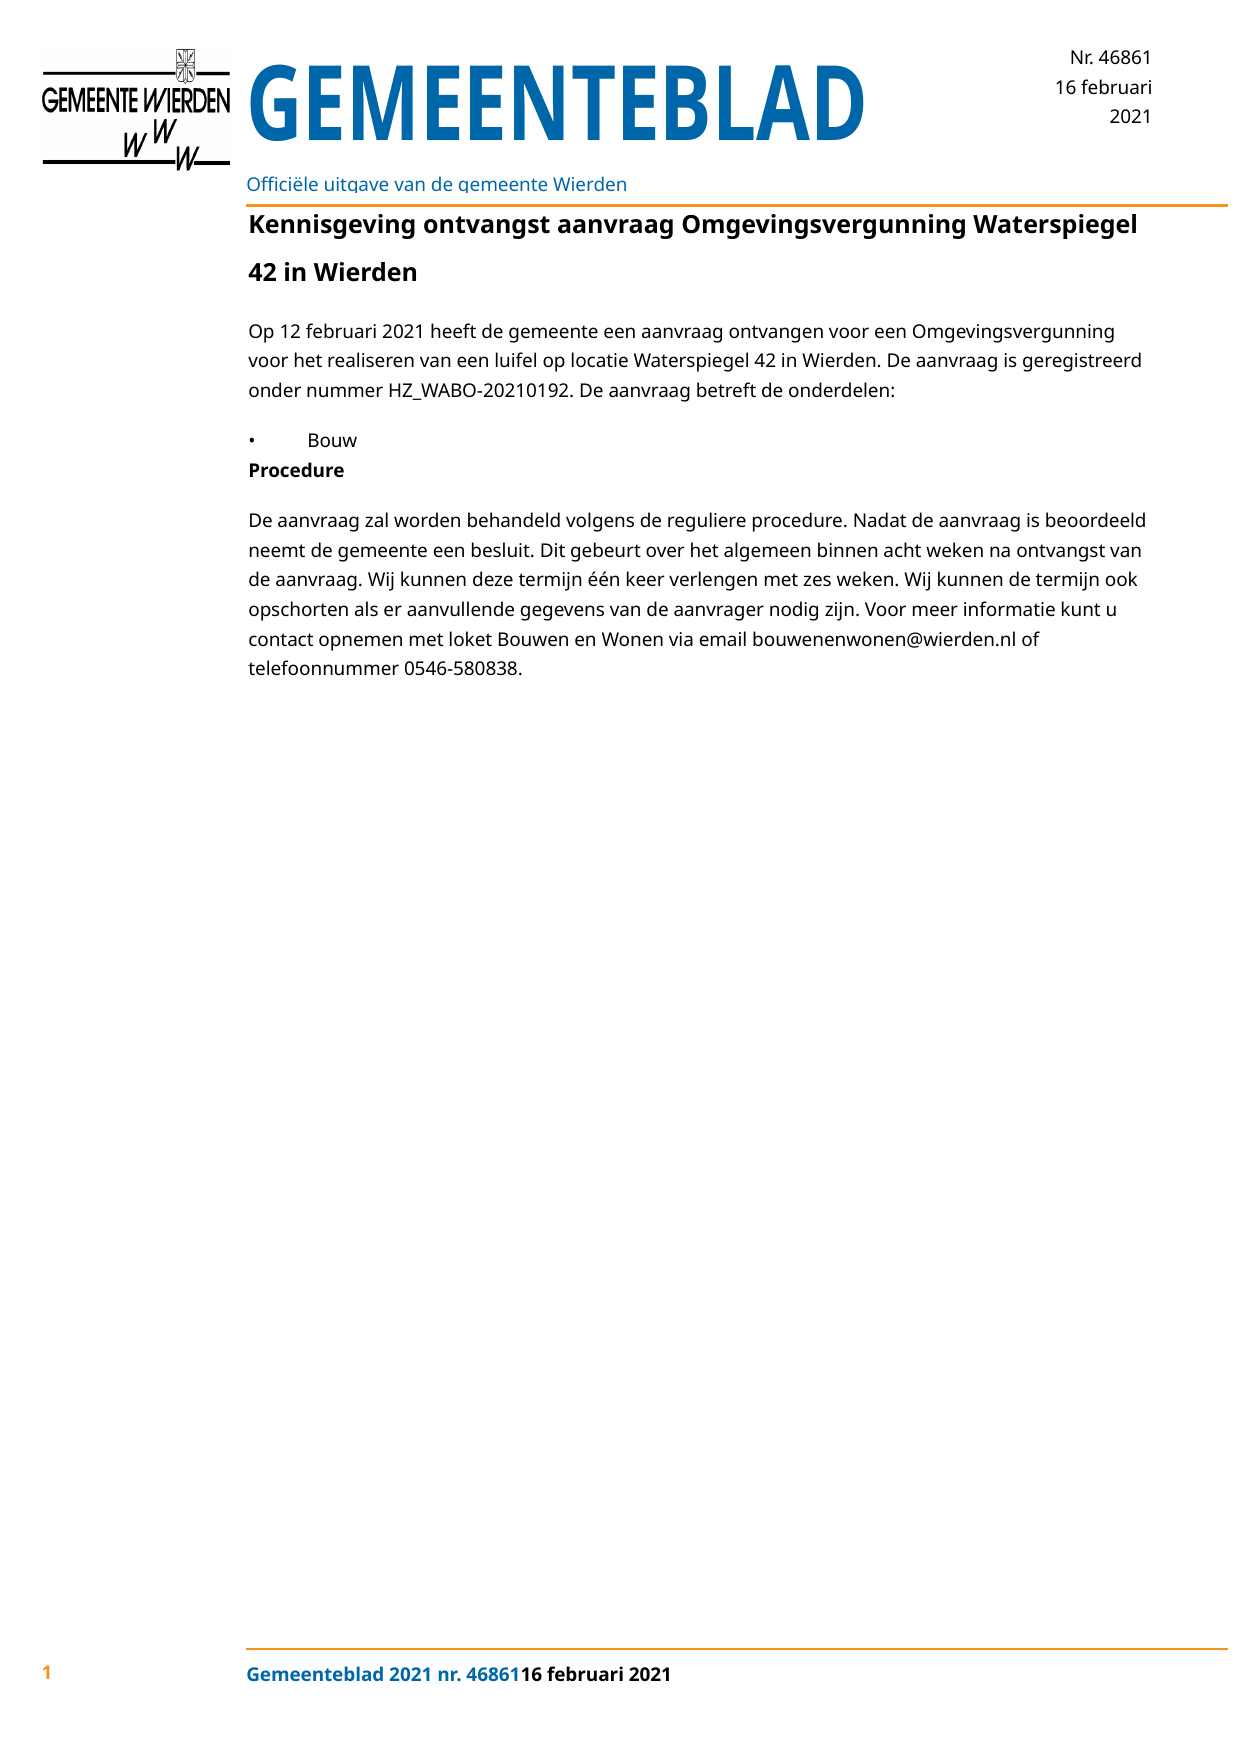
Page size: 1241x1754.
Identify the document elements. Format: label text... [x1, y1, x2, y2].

list Bouw [248, 427, 1152, 453]
text De aanvraag zal worden behandeld volgens de reguliere procedure. Nadat de aanvraag is beoordeeld neemt de gemeente een besluit. Dit gebeurt over het algemeen binnen acht weken na ontvangst van de aanvraag. Wij kunnen deze termijn één keer verlengen met zes weken. Wij kunnen de termijn ook opschorten als er aanvullende gegevens van de aanvrager nodig zijn. Voor meer informatie kunt u contact opnemen met loket Bouwen en Wonen via email bouwenenwonen@wierden.nl of telefoonnummer 0546-580838. [248, 507, 1152, 681]
text Op 12 februari 2021 heeft de gemeente een aanvraag ontvangen voor een Omgevingsvergunning voor het realiseren van een luifel op locatie Waterspiegel 42 in Wierden. De aanvraag is geregistreerd onder nummer HZ_WABO-20210192. De aanvraag betreft de onderdelen: [248, 318, 1152, 403]
text Kennisgeving ontvangst aanvraag Omgevingsvergunning Waterspiegel 42 in Wierden [248, 207, 1152, 288]
text Procedure [248, 457, 1152, 483]
picture [41, 47, 231, 172]
